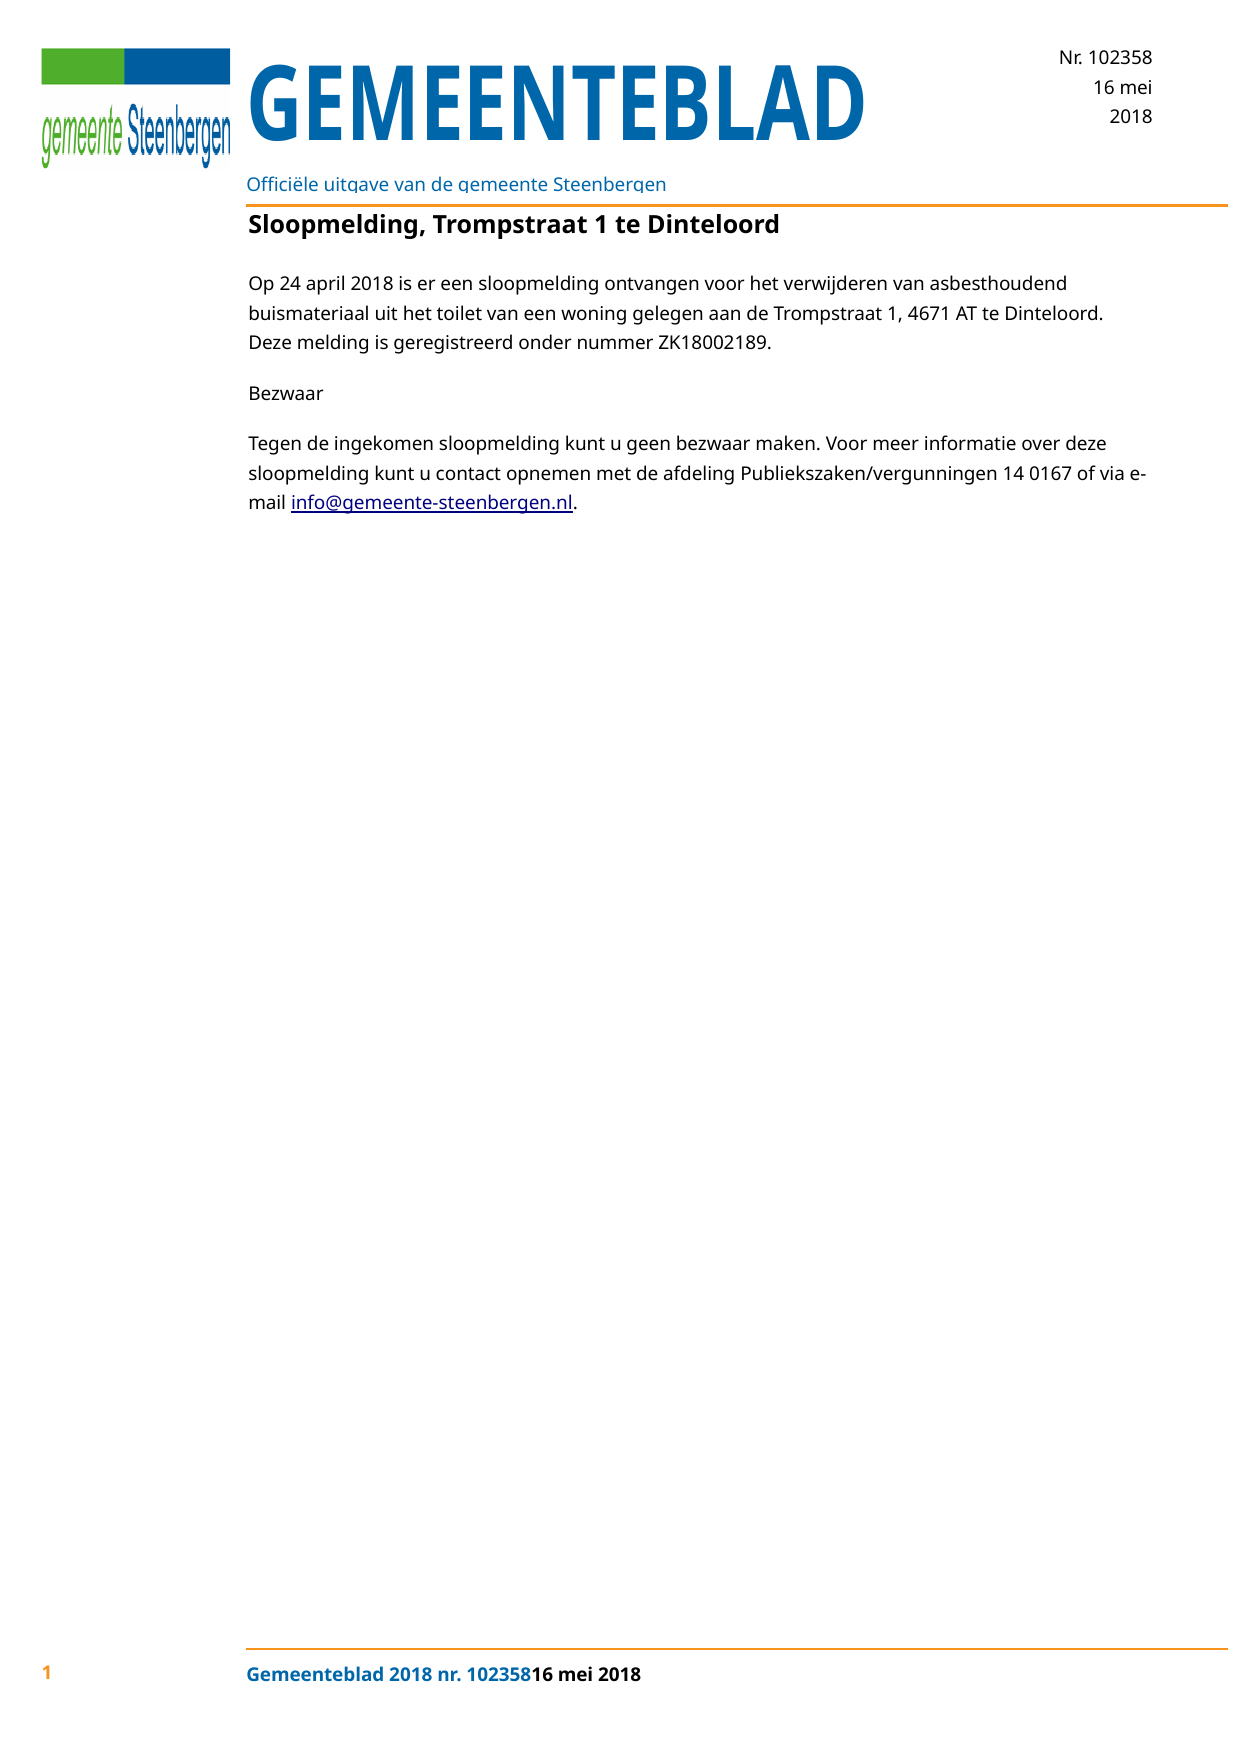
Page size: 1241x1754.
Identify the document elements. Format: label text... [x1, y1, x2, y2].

text Op 24 april 2018 is er een sloopmelding ontvangen voor het verwijderen van asbesthoudend buismateriaal uit het toilet van een woning gelegen aan de Trompstraat 1, 4671 AT te Dinteloord. Deze melding is geregistreerd onder nummer ZK18002189. [248, 270, 1152, 355]
text Sloopmelding, Trompstraat 1 te Dinteloord [248, 207, 1152, 241]
text Bezwaar [248, 380, 1152, 406]
text Tegen de ingekomen sloopmelding kunt u geen bezwaar maken. Voor meer informatie over deze sloopmelding kunt u contact opnemen met de afdeling Publiekszaken/vergunningen 14 0167 of via e-mail info@gemeente-steenbergen.nl. [248, 430, 1152, 515]
picture [41, 47, 231, 172]
